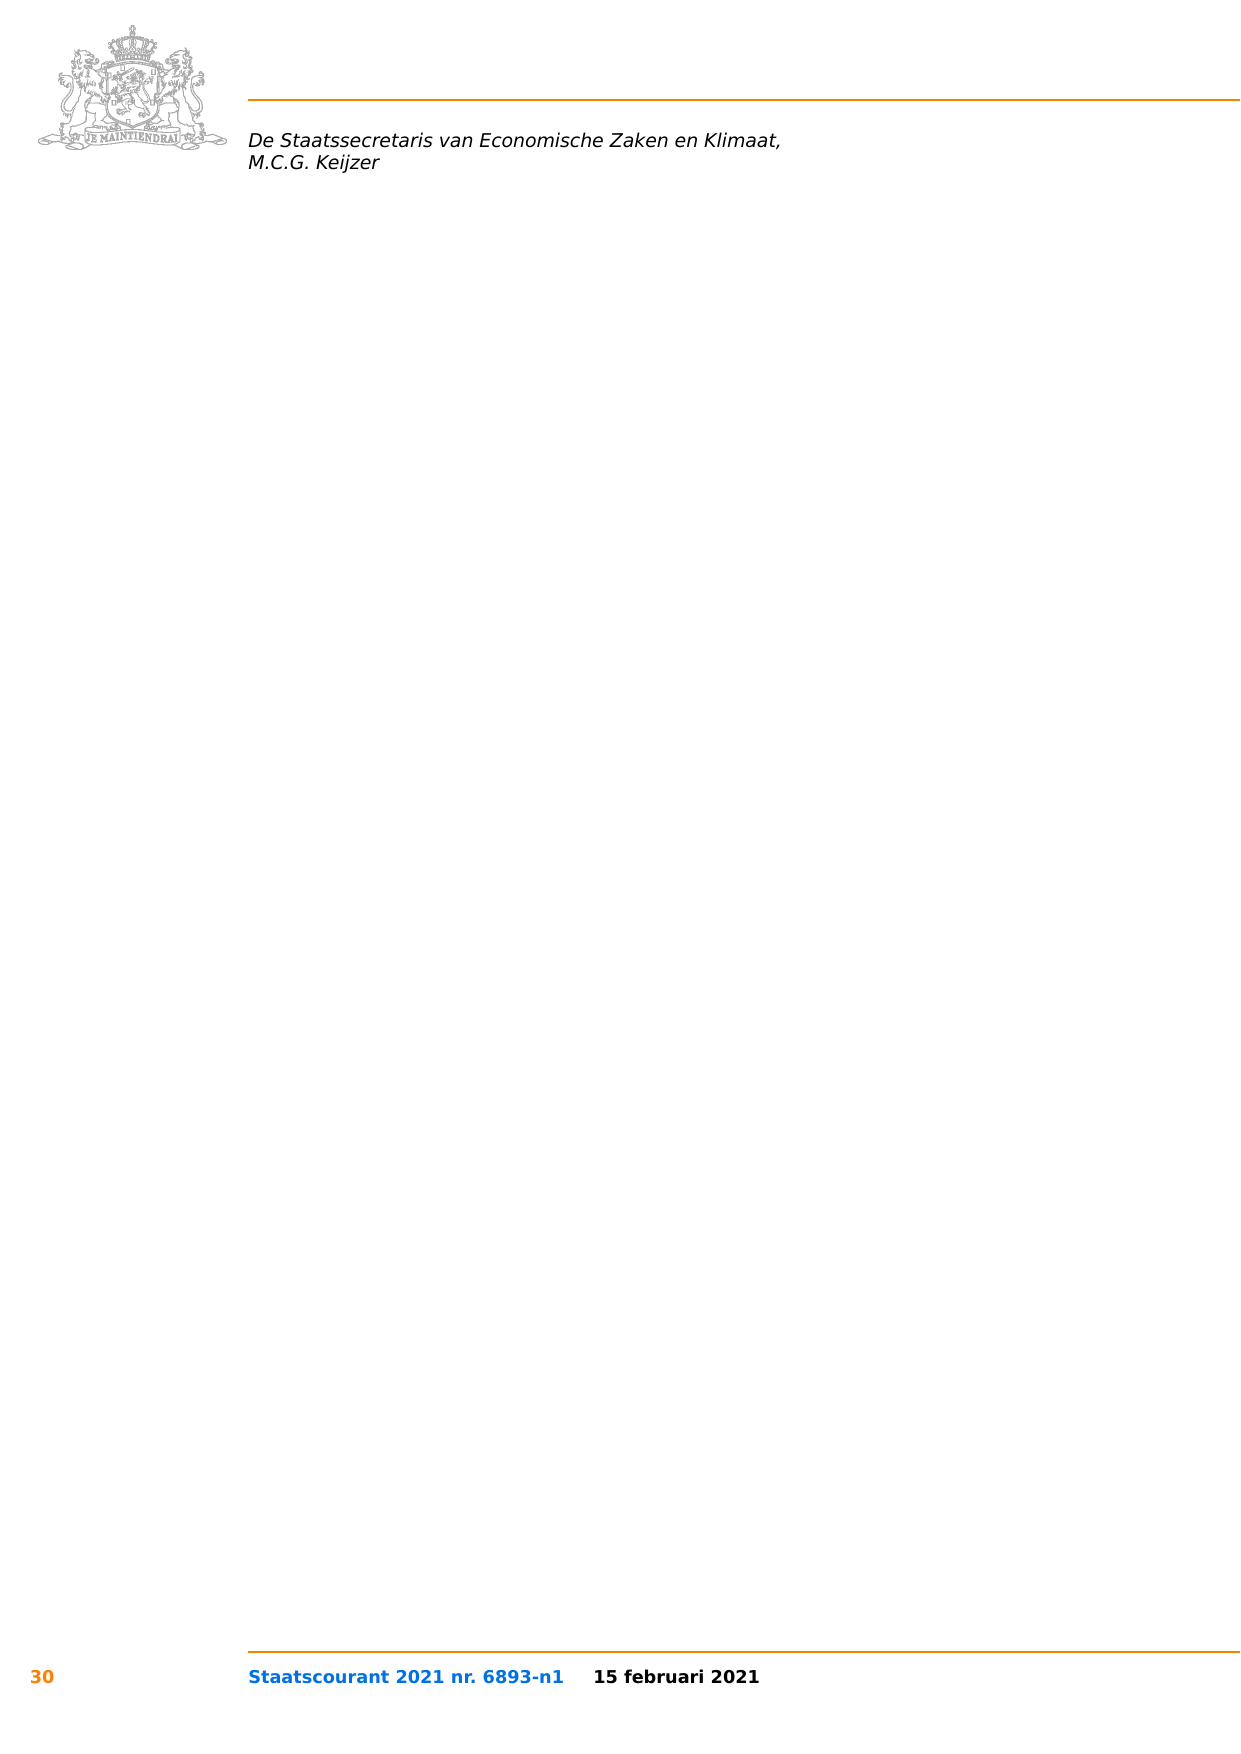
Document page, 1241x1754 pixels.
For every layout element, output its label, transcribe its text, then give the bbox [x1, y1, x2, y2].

picture [38, 25, 227, 150]
text De Staatssecretaris van Economische Zaken en Klimaat, M.C.G. Keijzer [248, 130, 1163, 174]
